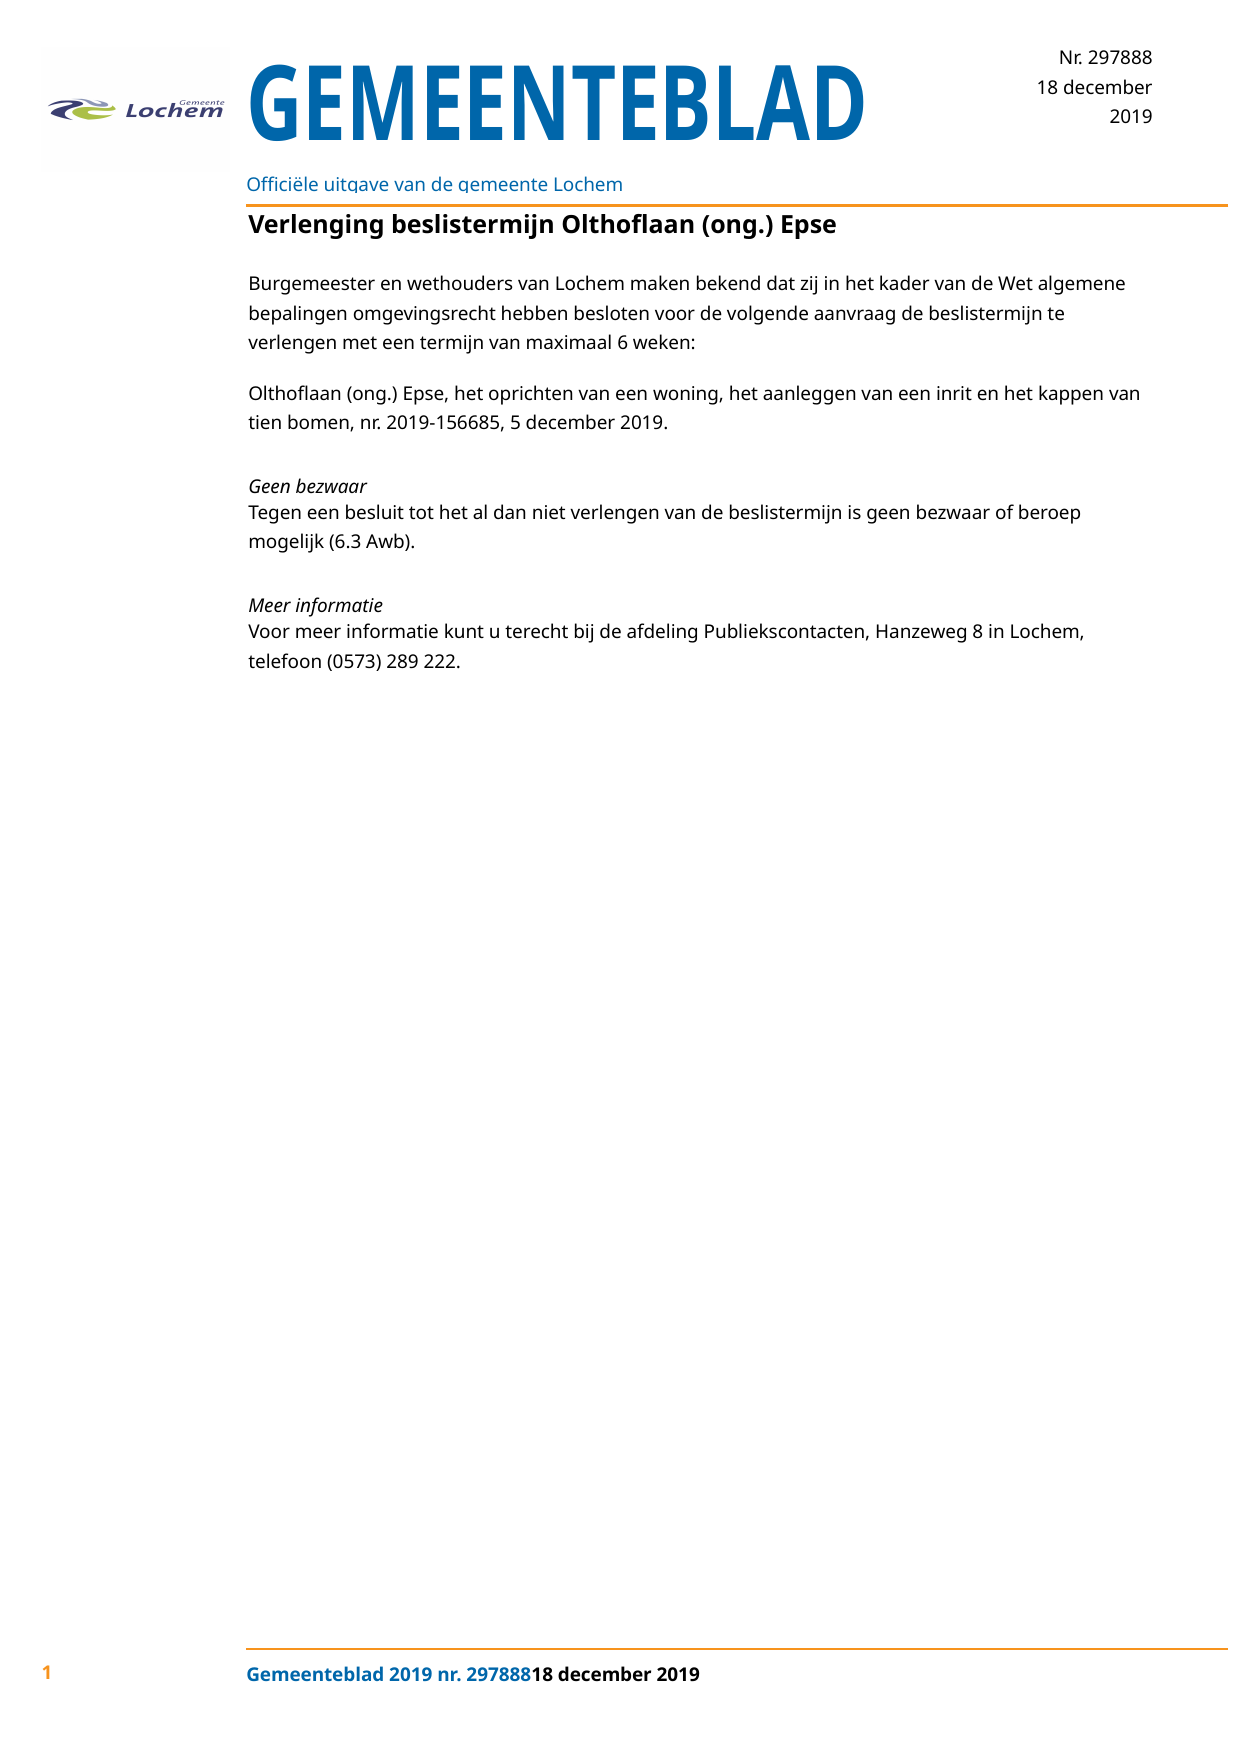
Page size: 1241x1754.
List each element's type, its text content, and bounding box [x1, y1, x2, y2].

text Olthoflaan (ong.) Epse, het oprichten van een woning, het aanleggen van een inrit en het kappen van tien bomen, nr. 2019-156685, 5 december 2019. [248, 380, 1152, 435]
text Tegen een besluit tot het al dan niet verlengen van de beslistermijn is geen bezwaar of beroep mogelijk (6.3 Awb). [248, 499, 1152, 554]
text Meer informatie [248, 593, 1152, 618]
text Verlenging beslistermijn Olthoflaan (ong.) Epse [248, 207, 1152, 241]
text Geen bezwaar [248, 473, 1152, 499]
picture [41, 47, 231, 172]
text Burgemeester en wethouders van Lochem maken bekend dat zij in het kader van de Wet algemene bepalingen omgevingsrecht hebben besloten voor de volgende aanvraag de beslistermijn te verlengen met een termijn van maximaal 6 weken: [248, 270, 1152, 355]
text Voor meer informatie kunt u terecht bij de afdeling Publiekscontacten, Hanzeweg 8 in Lochem, telefoon (0573) 289 222. [248, 618, 1152, 674]
